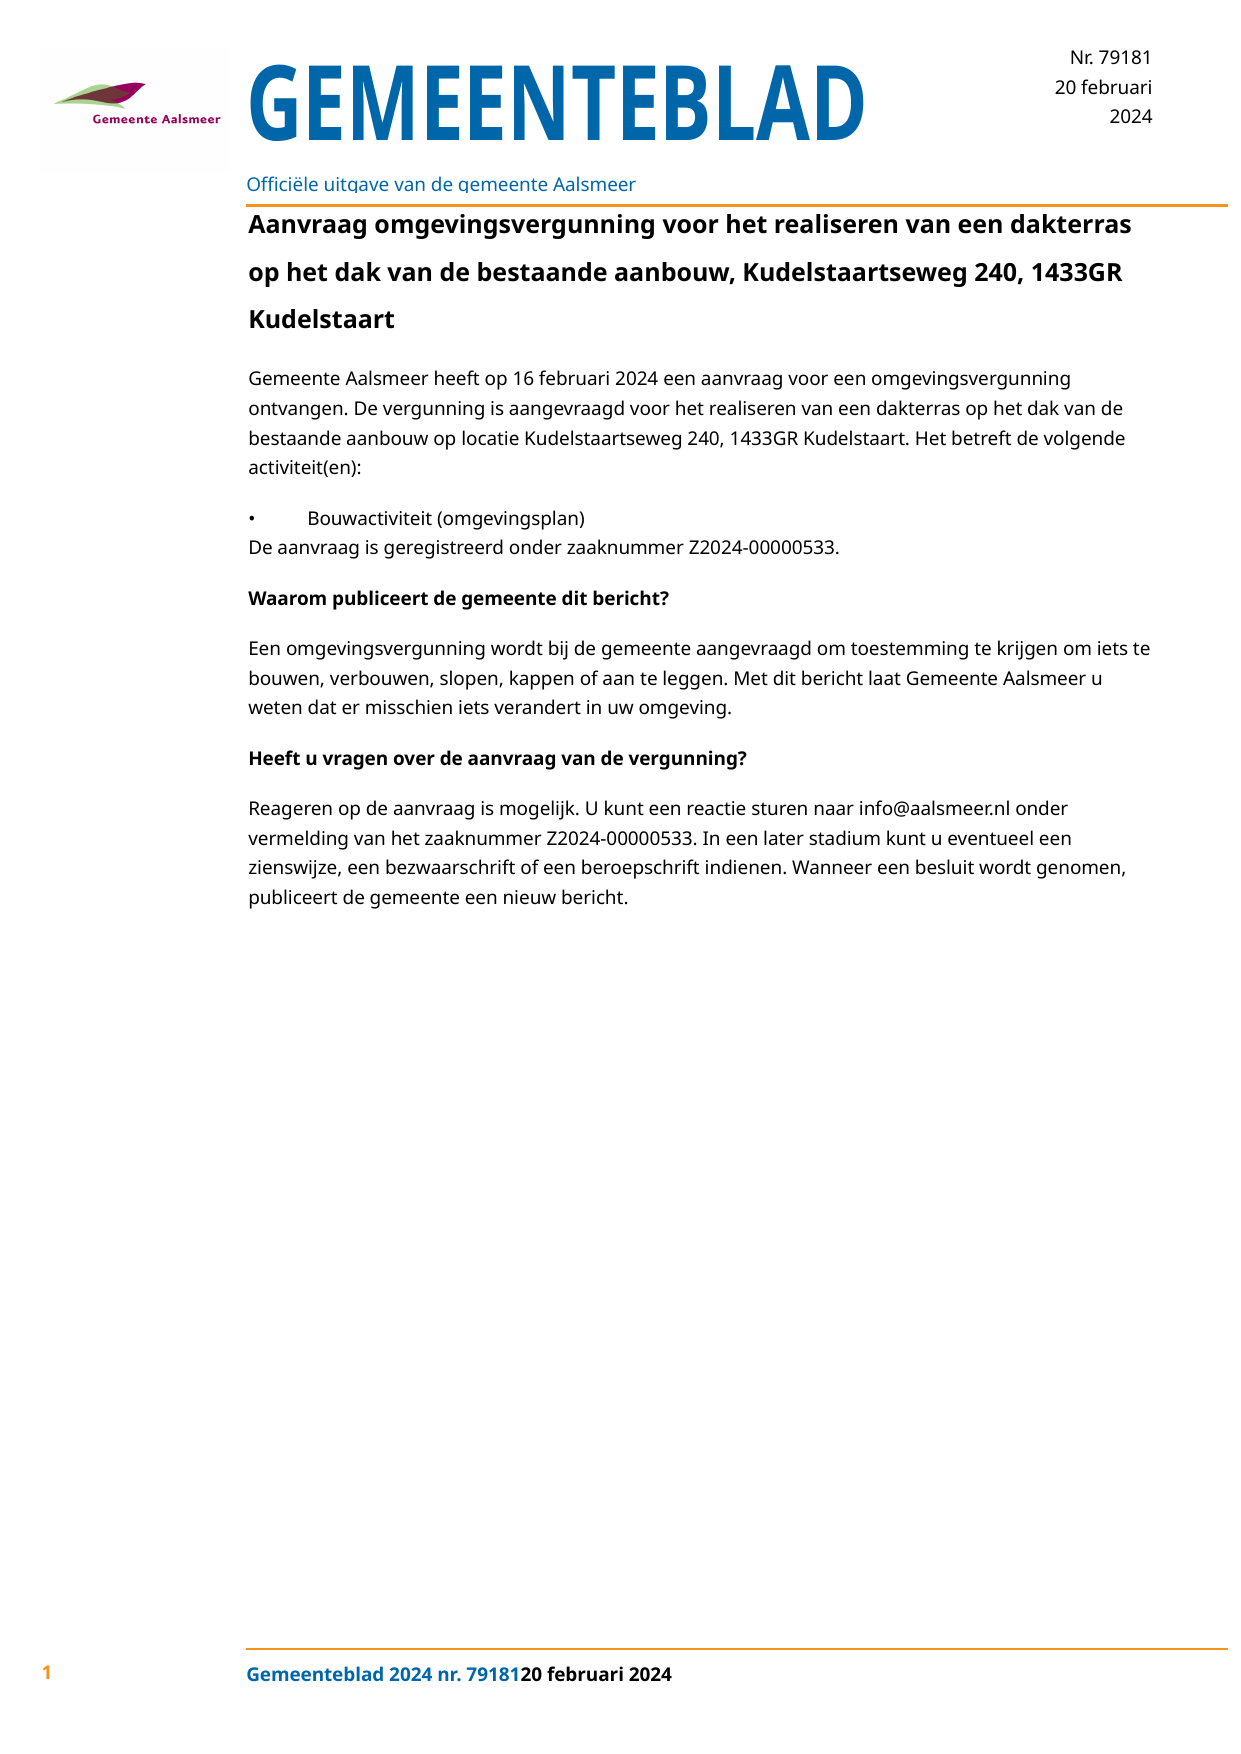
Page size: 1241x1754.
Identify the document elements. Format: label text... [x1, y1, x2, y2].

text Aanvraag omgevingsvergunning voor het realiseren van een dakterras op het dak van de bestaande aanbouw, Kudelstaartseweg 240, 1433GR Kudelstaart [248, 207, 1152, 336]
text Heeft u vragen over de aanvraag van de vergunning? [248, 745, 1152, 770]
list Bouwactiviteit (omgevingsplan) [248, 505, 1152, 530]
text Reageren op de aanvraag is mogelijk. U kunt een reactie sturen naar info@aalsmeer.nl onder vermelding van het zaaknummer Z2024-00000533. In een later stadium kunt u eventueel een zienswijze, een bezwaarschrift of een beroepschrift indienen. Wanneer een besluit wordt genomen, publiceert de gemeente een nieuw bericht. [248, 795, 1152, 909]
picture [41, 47, 231, 172]
text Waarom publiceert de gemeente dit bericht? [248, 585, 1152, 610]
text Gemeente Aalsmeer heeft op 16 februari 2024 een aanvraag voor een omgevingsvergunning ontvangen. De vergunning is aangevraagd voor het realiseren van een dakterras op het dak van de bestaande aanbouw op locatie Kudelstaartseweg 240, 1433GR Kudelstaart. Het betreft de volgende activiteit(en): [248, 366, 1152, 480]
text Een omgevingsvergunning wordt bij de gemeente aangevraagd om toestemming te krijgen om iets te bouwen, verbouwen, slopen, kappen of aan te leggen. Met dit bericht laat Gemeente Aalsmeer u weten dat er misschien iets verandert in uw omgeving. [248, 635, 1152, 720]
text De aanvraag is geregistreerd onder zaaknummer Z2024-00000533. [248, 534, 1152, 560]
